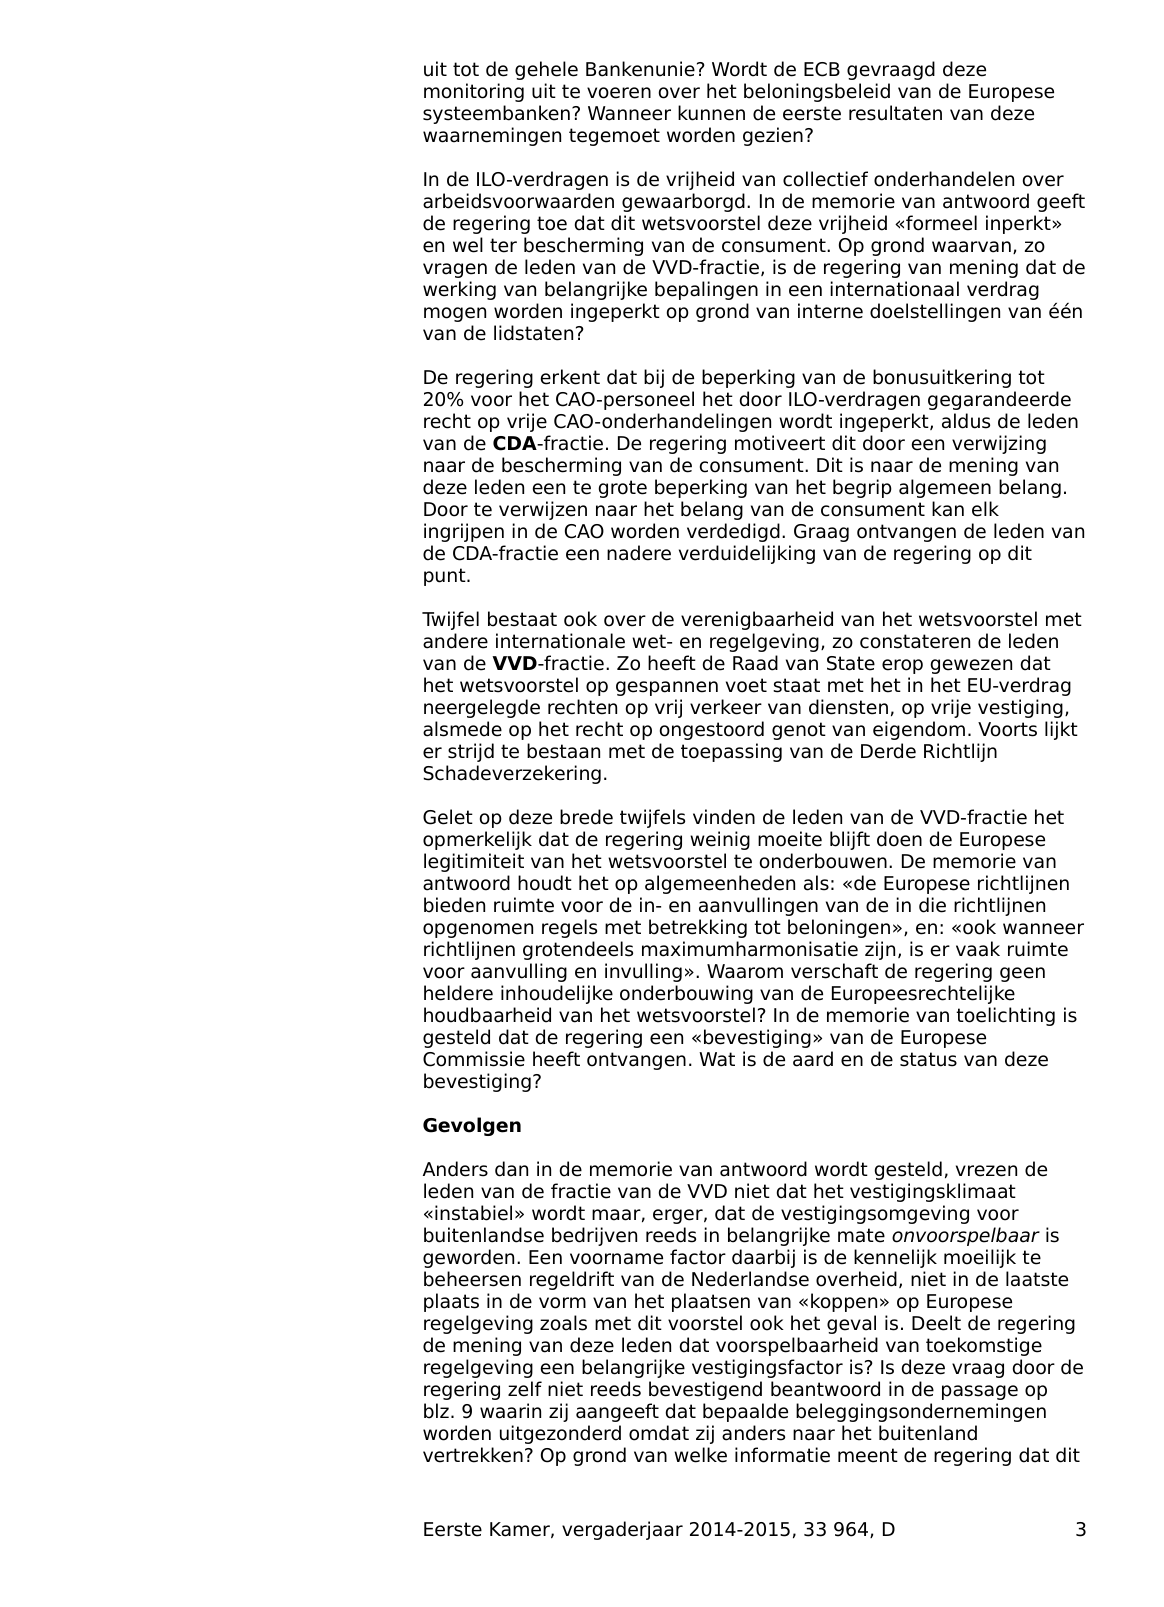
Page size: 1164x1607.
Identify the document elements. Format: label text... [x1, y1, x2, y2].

text uit tot de gehele Bankenunie? Wordt de ECB gevraagd deze monitoring uit te voeren over het beloningsbeleid van de Europese systeembanken? Wanneer kunnen de eerste resultaten van deze waarnemingen tegemoet worden gezien? [422, 59, 1087, 147]
text Anders dan in de memorie van antwoord wordt gesteld, vrezen de leden van de fractie van de VVD niet dat het vestigingsklimaat «instabiel» wordt maar, erger, dat de vestigingsomgeving voor buitenlandse bedrijven reeds in belangrijke mate onvoorspelbaar is geworden. Een voorname factor daarbij is de kennelijk moeilijk te beheersen regeldrift van de Nederlandse overheid, niet in de laatste plaats in de vorm van het plaatsen van «koppen» op Europese regelgeving zoals met dit voorstel ook het geval is. Deelt de regering de mening van deze leden dat voorspelbaarheid van toekomstige regelgeving een belangrijke vestigingsfactor is? Is deze vraag door de regering zelf niet reeds bevestigend beantwoord in de passage op blz. 9 waarin zij aangeeft dat bepaalde beleggingsondernemingen worden uitgezonderd omdat zij anders naar het buitenland vertrekken? Op grond van welke informatie meent de regering dat dit [422, 1159, 1087, 1467]
text Gelet op deze brede twijfels vinden de leden van de VVD-fractie het opmerkelijk dat de regering weinig moeite blijft doen de Europese legitimiteit van het wetsvoorstel te onderbouwen. De memorie van antwoord houdt het op algemeenheden als: «de Europese richtlijnen bieden ruimte voor de in- en aanvullingen van de in die richtlijnen opgenomen regels met betrekking tot beloningen», en: «ook wanneer richtlijnen grotendeels maximumharmonisatie zijn, is er vaak ruimte voor aanvulling en invulling». Waarom verschaft de regering geen heldere inhoudelijke onderbouwing van de Europeesrechtelijke houdbaarheid van het wetsvoorstel? In de memorie van toelichting is gesteld dat de regering een «bevestiging» van de Europese Commissie heeft ontvangen. Wat is de aard en de status van deze bevestiging? [422, 807, 1087, 1093]
text In de ILO-verdragen is de vrijheid van collectief onderhandelen over arbeidsvoorwaarden gewaarborgd. In de memorie van antwoord geeft de regering toe dat dit wetsvoorstel deze vrijheid «formeel inperkt» en wel ter bescherming van de consument. Op grond waarvan, zo vragen de leden van de VVD-fractie, is de regering van mening dat de werking van belangrijke bepalingen in een internationaal verdrag mogen worden ingeperkt op grond van interne doelstellingen van één van de lidstaten? [422, 169, 1087, 345]
text De regering erkent dat bij de beperking van de bonusuitkering tot 20% voor het CAO-personeel het door ILO-verdragen gegarandeerde recht op vrije CAO-onderhandelingen wordt ingeperkt, aldus de leden van de CDA-fractie. De regering motiveert dit door een verwijzing naar de bescherming van de consument. Dit is naar de mening van deze leden een te grote beperking van het begrip algemeen belang. Door te verwijzen naar het belang van de consument kan elk ingrijpen in de CAO worden verdedigd. Graag ontvangen de leden van de CDA-fractie een nadere verduidelijking van de regering op dit punt. [422, 367, 1087, 587]
subtitle Gevolgen [422, 1115, 1087, 1137]
text Twijfel bestaat ook over de verenigbaarheid van het wetsvoorstel met andere internationale wet- en regelgeving, zo constateren de leden van de VVD-fractie. Zo heeft de Raad van State erop gewezen dat het wetsvoorstel op gespannen voet staat met het in het EU-verdrag neergelegde rechten op vrij verkeer van diensten, op vrije vestiging, alsmede op het recht op ongestoord genot van eigendom. Voorts lijkt er strijd te bestaan met de toepassing van de Derde Richtlijn Schadeverzekering. [422, 609, 1087, 785]
